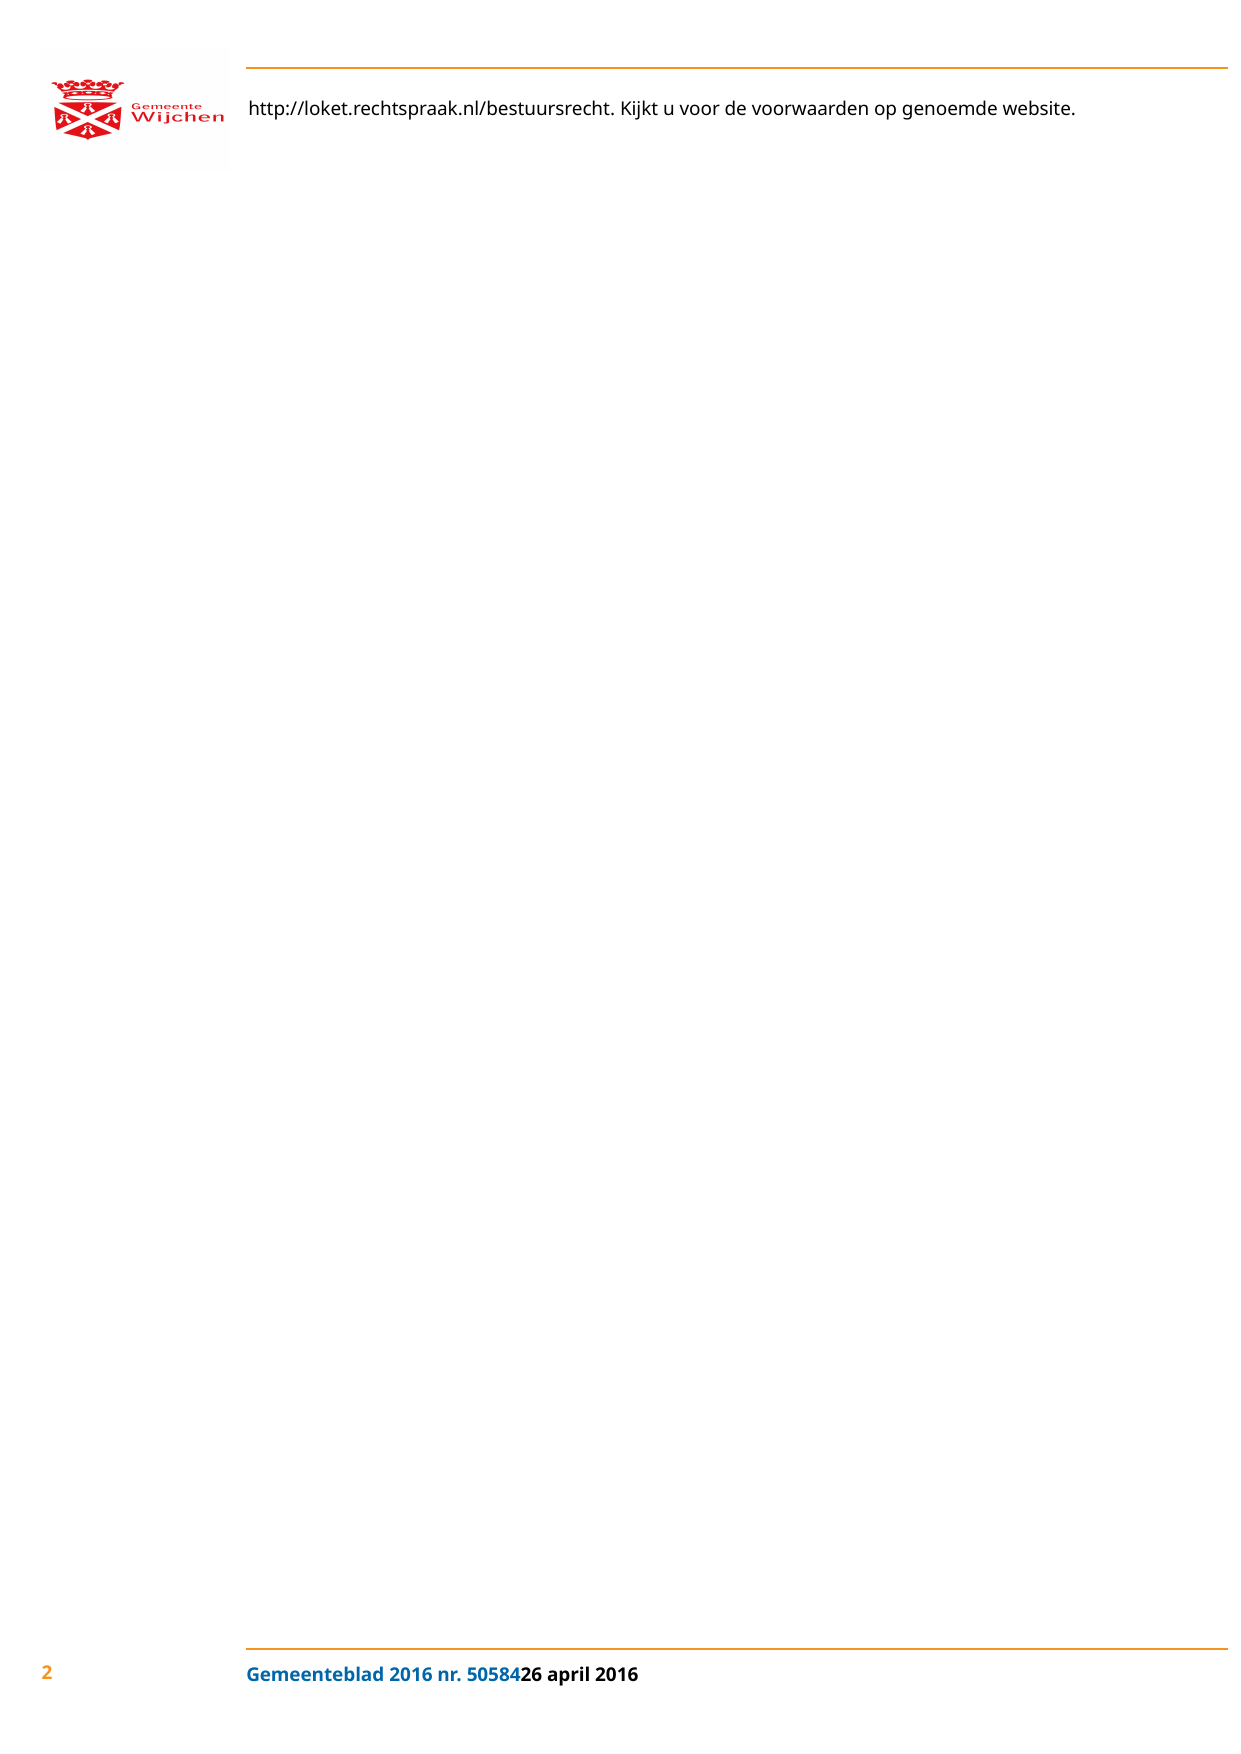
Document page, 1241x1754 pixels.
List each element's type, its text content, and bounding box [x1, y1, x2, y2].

text http://loket.rechtspraak.nl/bestuursrecht. Kijkt u voor de voorwaarden op genoemde website. [248, 95, 1152, 121]
picture [41, 47, 231, 172]
